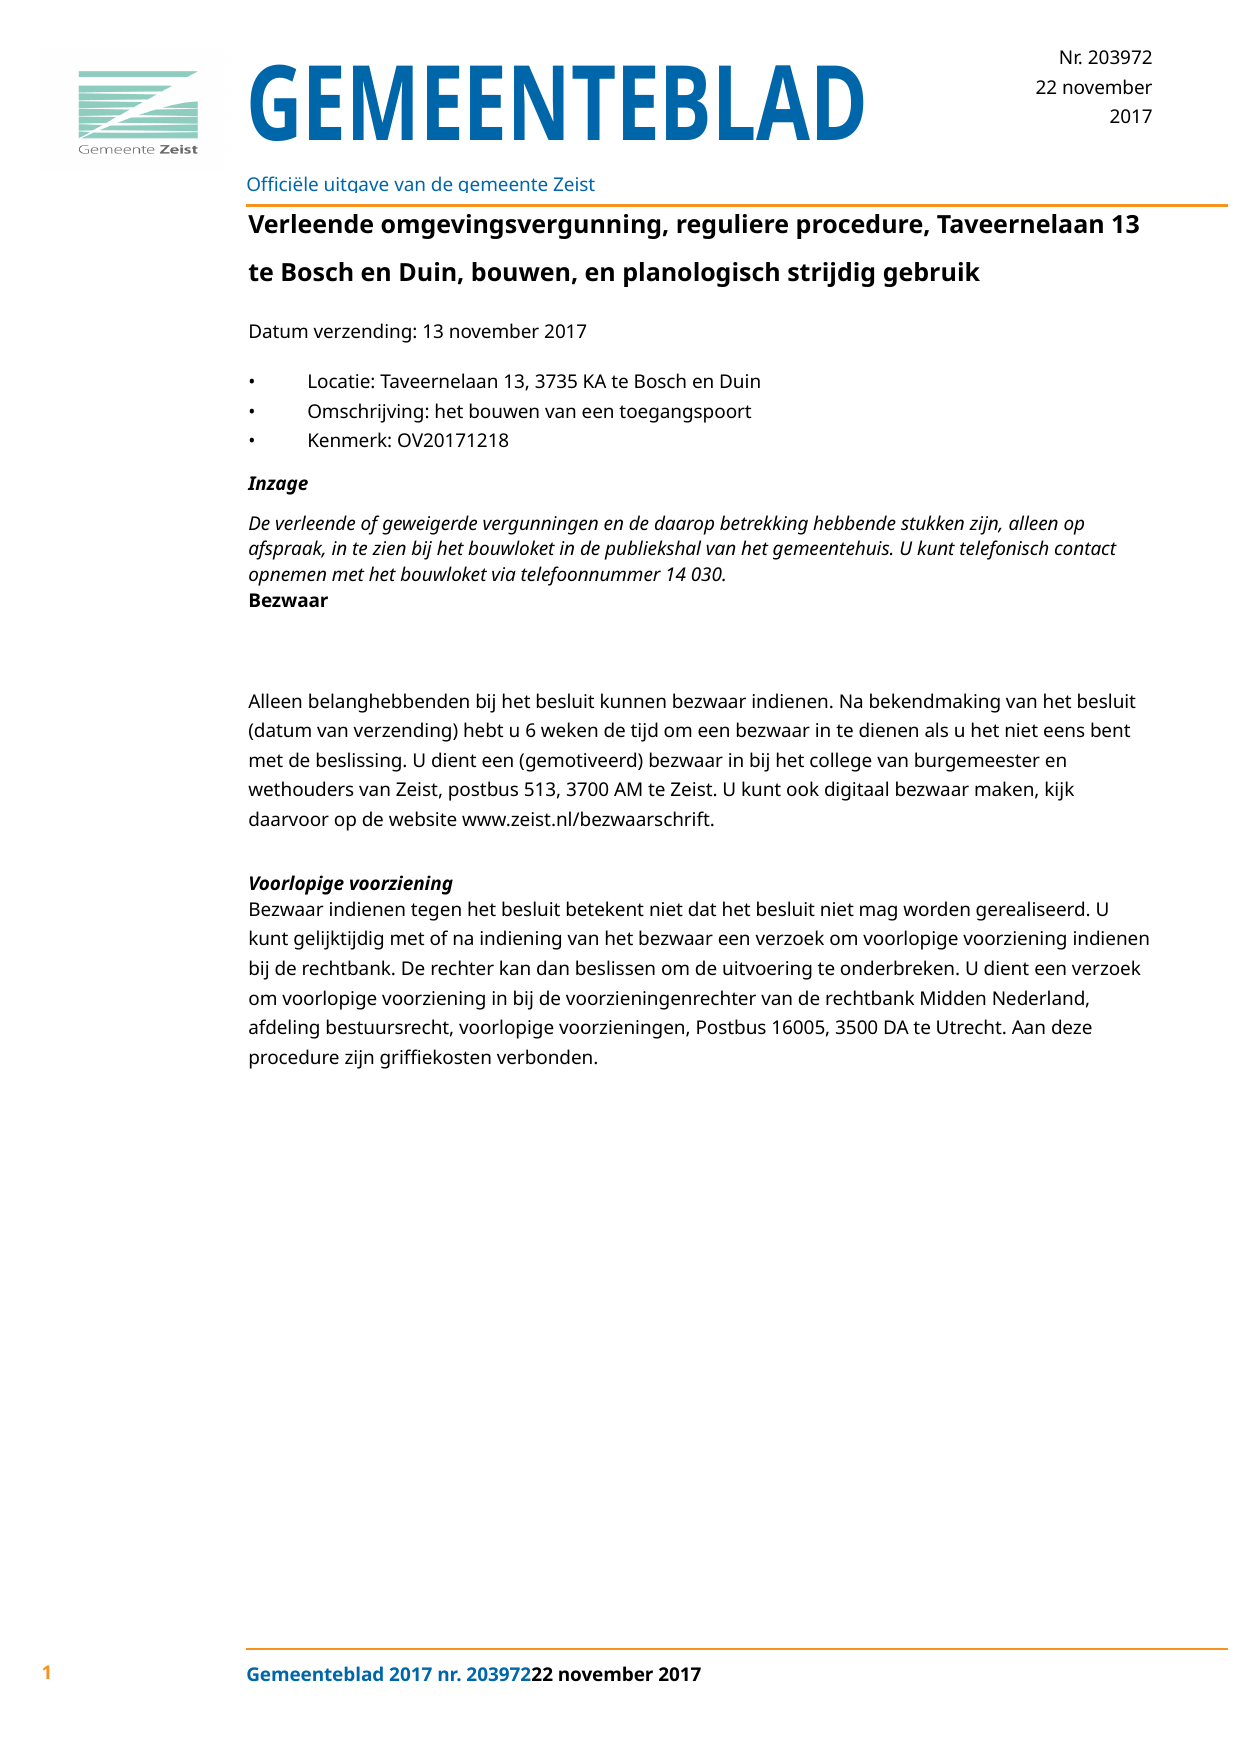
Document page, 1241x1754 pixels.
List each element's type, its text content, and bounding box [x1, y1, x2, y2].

list Locatie: Taveernelaan 13, 3735 KA te Bosch en Duin [248, 368, 1152, 394]
text De verleende of geweigerde vergunningen en de daarop betrekking hebbende stukken zijn, alleen op afspraak, in te zien bij het bouwloket in de publiekshal van het gemeentehuis. U kunt telefonisch contact opnemen met het bouwloket via telefoonnummer 14 030. [248, 510, 1152, 587]
text Inzage [248, 471, 1152, 496]
text Bezwaar indienen tegen het besluit betekent niet dat het besluit niet mag worden gerealiseerd. U kunt gelijktijdig met of na indiening van het bezwaar een verzoek om voorlopige voorziening indienen bij de rechtbank. De rechter kan dan beslissen om de uitvoering te onderbreken. U dient een verzoek om voorlopige voorziening in bij de voorzieningenrechter van de rechtbank Midden Nederland, afdeling bestuursrecht, voorlopige voorzieningen, Postbus 16005, 3500 DA te Utrecht. Aan deze procedure zijn griffiekosten verbonden. [248, 896, 1152, 1069]
text Verleende omgevingsvergunning, reguliere procedure, Taveernelaan 13 te Bosch en Duin, bouwen, en planologisch strijdig gebruik [248, 207, 1152, 288]
list Kenmerk: OV20171218 [248, 427, 1152, 453]
text Alleen belanghebbenden bij het besluit kunnen bezwaar indienen. Na bekendmaking van het besluit (datum van verzending) hebt u 6 weken de tijd om een bezwaar in te dienen als u het niet eens bent met de beslissing. U dient een (gemotiveerd) bezwaar in bij het college van burgemeester en wethouders van Zeist, postbus 513, 3700 AM te Zeist. U kunt ook digitaal bezwaar maken, kijk daarvoor op de website www.zeist.nl/bezwaarschrift. [248, 688, 1152, 832]
text Datum verzending: 13 november 2017 [248, 318, 1152, 344]
text Bezwaar [248, 587, 1152, 613]
list Omschrijving: het bouwen van een toegangspoort [248, 398, 1152, 424]
picture [41, 47, 231, 172]
text Voorlopige voorziening [248, 870, 1152, 896]
